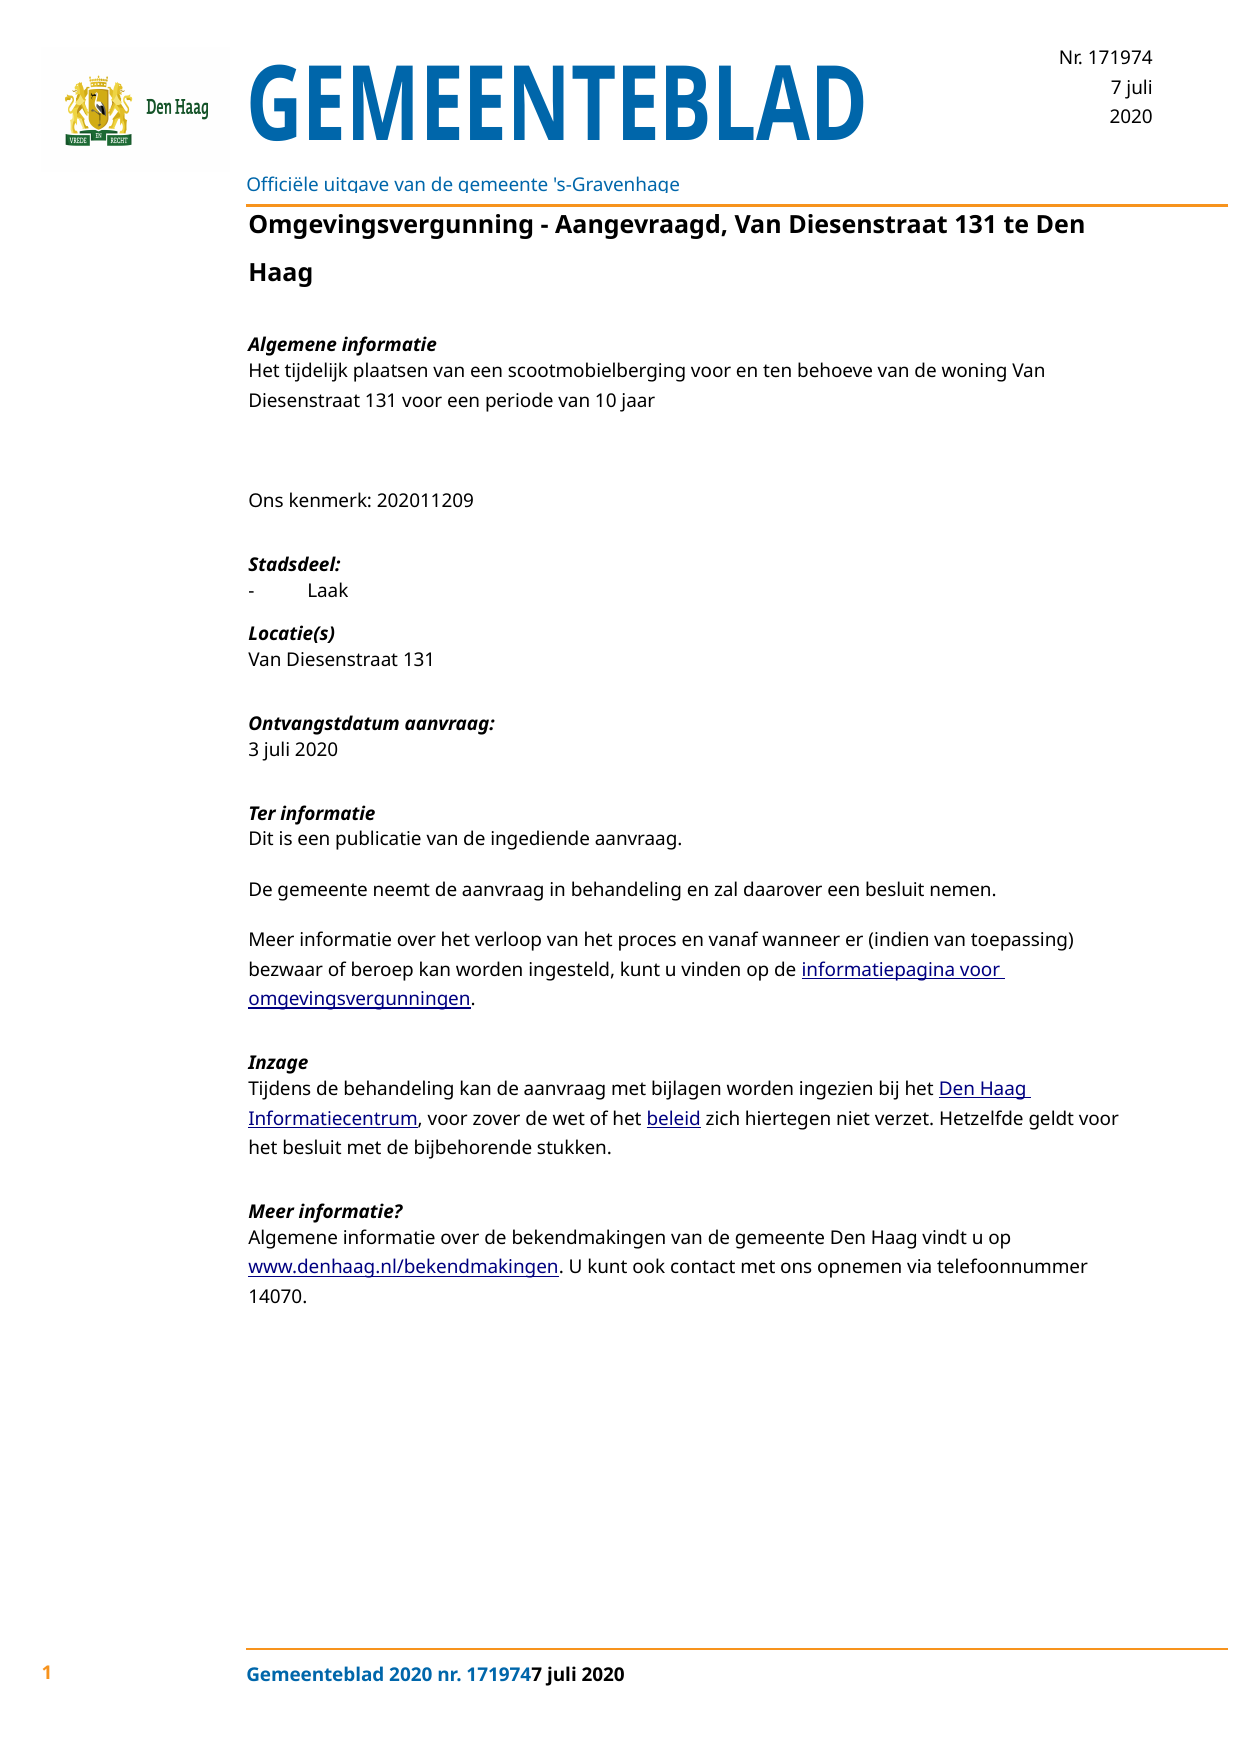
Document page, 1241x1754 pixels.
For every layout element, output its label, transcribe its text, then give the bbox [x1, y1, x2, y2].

text Meer informatie over het verloop van het proces en vanaf wanneer er (indien van toepassing) bezwaar of beroep kan worden ingesteld, kunt u vinden op de informatiepagina voor omgevingsvergunningen. [248, 926, 1152, 1011]
text Algemene informatie [248, 331, 1152, 357]
text Het tijdelijk plaatsen van een scootmobielberging voor en ten behoeve van de woning Van Diesenstraat 131 voor een periode van 10 jaar [248, 357, 1152, 412]
picture [41, 47, 231, 172]
text Omgevingsvergunning - Aangevraagd, Van Diesenstraat 131 te Den Haag [248, 207, 1152, 288]
text Inzage [248, 1049, 1152, 1075]
text Van Diesenstraat 131 [248, 646, 1152, 672]
text Dit is een publicatie van de ingediende aanvraag. [248, 826, 1152, 851]
list Laak [248, 577, 1152, 603]
text Locatie(s) [248, 620, 1152, 646]
text Stadsdeel: [248, 552, 1152, 577]
text Tijdens de behandeling kan de aanvraag met bijlagen worden ingezien bij het Den Haag Informatiecentrum, voor zover de wet of het beleid zich hiertegen niet verzet. Hetzelfde geldt voor het besluit met de bijbehorende stukken. [248, 1075, 1152, 1160]
text 3 juli 2020 [248, 736, 1152, 762]
text Ons kenmerk: 202011209 [248, 488, 1152, 513]
text De gemeente neemt de aanvraag in behandeling en zal daarover een besluit nemen. [248, 876, 1152, 902]
text Algemene informatie over de bekendmakingen van de gemeente Den Haag vindt u op www.denhaag.nl/bekendmakingen. U kunt ook contact met ons opnemen via telefoonnummer 14070. [248, 1224, 1152, 1309]
text Ontvangstdatum aanvraag: [248, 710, 1152, 736]
text Ter informatie [248, 800, 1152, 826]
text Meer informatie? [248, 1198, 1152, 1224]
